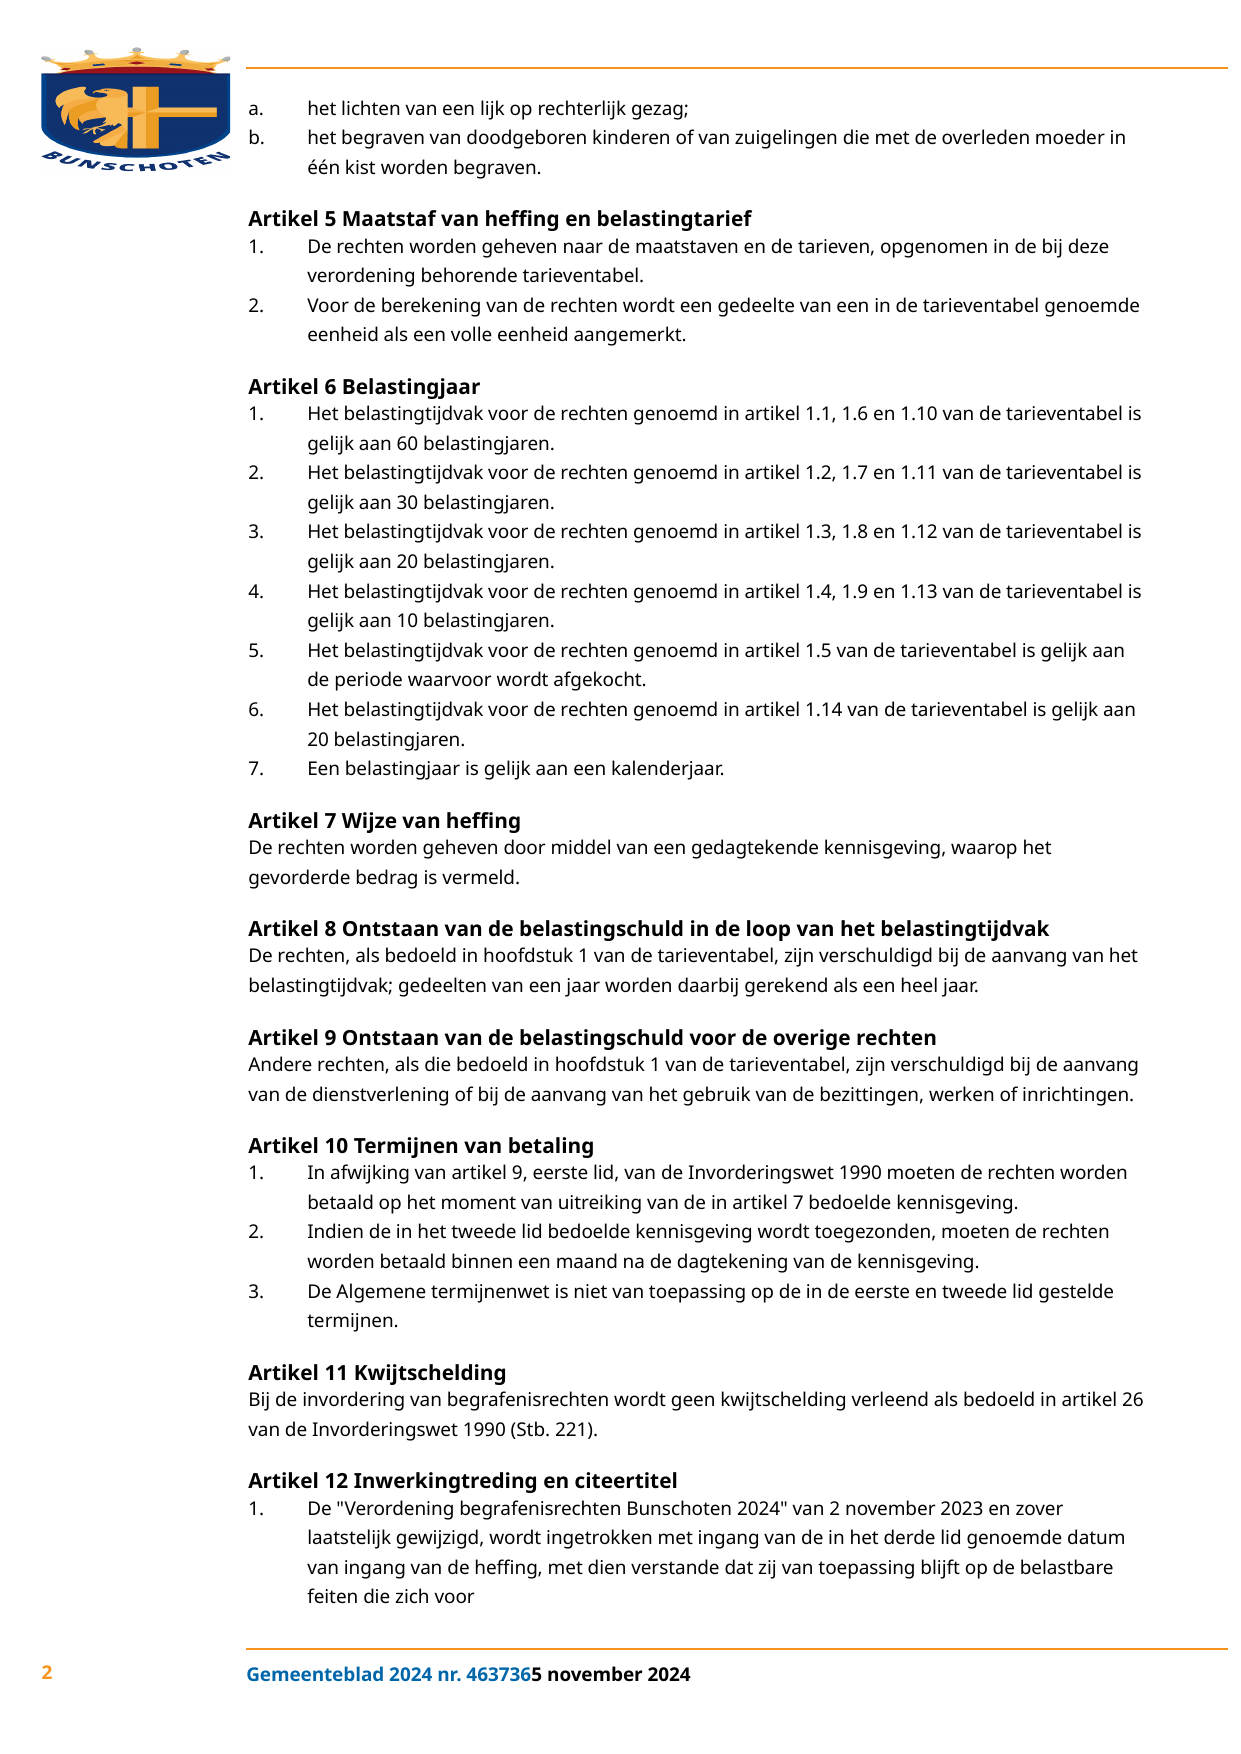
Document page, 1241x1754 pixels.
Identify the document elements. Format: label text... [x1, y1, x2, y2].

list Het belastingtijdvak voor de rechten genoemd in artikel 1.14 van de tarieventabel is gelijk aan 20 belastingjaren. [248, 696, 1152, 752]
text Artikel 7 Wijze van heffing [248, 806, 1152, 834]
list het lichten van een lijk op rechterlijk gezag; [248, 95, 1152, 121]
text De rechten, als bedoeld in hoofdstuk 1 van de tarieventabel, zijn verschuldigd bij de aanvang van het belastingtijdvak; gedeelten van een jaar worden daarbij gerekend als een heel jaar. [248, 943, 1152, 998]
text Artikel 12 Inwerkingtreding en citeertitel [248, 1466, 1152, 1495]
list De rechten worden geheven naar de maatstaven en de tarieven, opgenomen in de bij deze verordening behorende tarieventabel. [248, 233, 1152, 288]
text Artikel 11 Kwijtschelding [248, 1358, 1152, 1386]
list het begraven van doodgeboren kinderen of van zuigelingen die met de overleden moeder in één kist worden begraven. [248, 124, 1152, 180]
text De rechten worden geheven door middel van een gedagtekende kennisgeving, waarop het gevorderde bedrag is vermeld. [248, 834, 1152, 889]
list Indien de in het tweede lid bedoelde kennisgeving wordt toegezonden, moeten de rechten worden betaald binnen een maand na de dagtekening van de kennisgeving. [248, 1219, 1152, 1274]
text Artikel 6 Belastingjaar [248, 372, 1152, 400]
list Het belastingtijdvak voor de rechten genoemd in artikel 1.1, 1.6 en 1.10 van de tarieventabel is gelijk aan 60 belastingjaren. [248, 400, 1152, 456]
text Artikel 5 Maatstaf van heffing en belastingtarief [248, 204, 1152, 233]
list Het belastingtijdvak voor de rechten genoemd in artikel 1.2, 1.7 en 1.11 van de tarieventabel is gelijk aan 30 belastingjaren. [248, 459, 1152, 515]
text Artikel 10 Termijnen van betaling [248, 1131, 1152, 1159]
list Het belastingtijdvak voor de rechten genoemd in artikel 1.5 van de tarieventabel is gelijk aan de periode waarvoor wordt afgekocht. [248, 637, 1152, 692]
list Het belastingtijdvak voor de rechten genoemd in artikel 1.4, 1.9 en 1.13 van de tarieventabel is gelijk aan 10 belastingjaren. [248, 578, 1152, 633]
text Artikel 9 Ontstaan van de belastingschuld voor de overige rechten [248, 1023, 1152, 1051]
text Bij de invordering van begrafenisrechten wordt geen kwijtschelding verleend als bedoeld in artikel 26 van de Invorderingswet 1990 (Stb. 221). [248, 1386, 1152, 1442]
list De Algemene termijnenwet is niet van toepassing op de in de eerste en tweede lid gestelde termijnen. [248, 1278, 1152, 1333]
list Voor de berekening van de rechten wordt een gedeelte van een in de tarieventabel genoemde eenheid als een volle eenheid aangemerkt. [248, 292, 1152, 347]
text Artikel 8 Ontstaan van de belastingschuld in de loop van het belastingtijdvak [248, 914, 1152, 943]
text Andere rechten, als die bedoeld in hoofdstuk 1 van de tarieventabel, zijn verschuldigd bij de aanvang van de dienstverlening of bij de aanvang van het gebruik van de bezittingen, werken of inrichtingen. [248, 1051, 1152, 1106]
list Het belastingtijdvak voor de rechten genoemd in artikel 1.3, 1.8 en 1.12 van de tarieventabel is gelijk aan 20 belastingjaren. [248, 519, 1152, 574]
picture [41, 47, 231, 172]
list De "Verordening begrafenisrechten Bunschoten 2024" van 2 november 2023 en zover laatstelijk gewijzigd, wordt ingetrokken met ingang van de in het derde lid genoemde datum van ingang van de heffing, met dien verstande dat zij van toepassing blijft op de belastbare feiten die zich voor [248, 1495, 1152, 1609]
list Een belastingjaar is gelijk aan een kalenderjaar. [248, 755, 1152, 781]
list In afwijking van artikel 9, eerste lid, van de Invorderingswet 1990 moeten de rechten worden betaald op het moment van uitreiking van de in artikel 7 bedoelde kennisgeving. [248, 1159, 1152, 1215]
